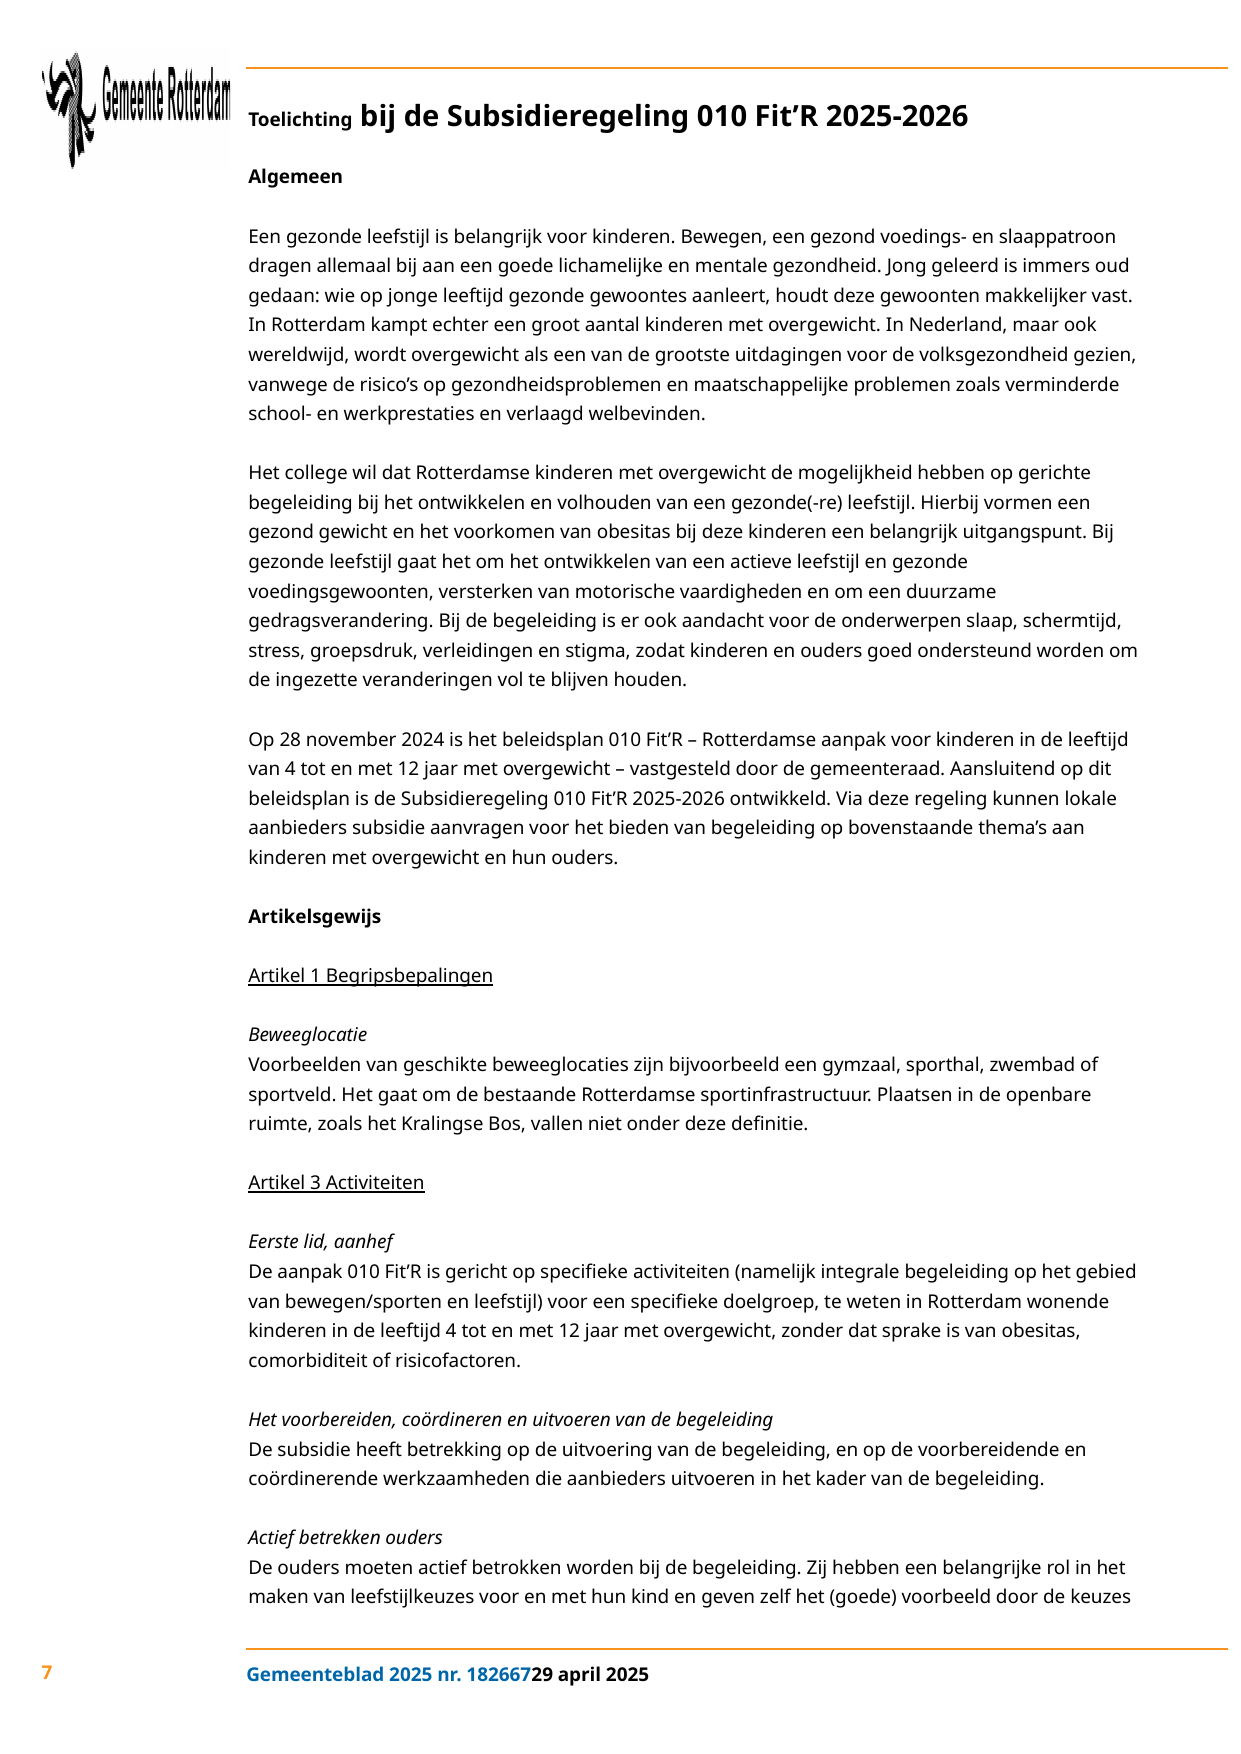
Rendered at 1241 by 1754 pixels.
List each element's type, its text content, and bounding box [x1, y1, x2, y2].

text De aanpak 010 Fit’R is gericht op specifieke activiteiten (namelijk integrale begeleiding op het gebied van bewegen/sporten en leefstijl) voor een specifieke doelgroep, te weten in Rotterdam wonende kinderen in de leeftijd 4 tot en met 12 jaar met overgewicht, zonder dat sprake is van obesitas, comorbiditeit of risicofactoren. [248, 1258, 1152, 1373]
text Het college wil dat Rotterdamse kinderen met overgewicht de mogelijkheid hebben op gerichte begeleiding bij het ontwikkelen en volhouden van een gezonde(-re) leefstijl. Hierbij vormen een gezond gewicht en het voorkomen van obesitas bij deze kinderen een belangrijk uitgangspunt. Bij gezonde leefstijl gaat het om het ontwikkelen van een actieve leefstijl en gezonde voedingsgewoonten, versterken van motorische vaardigheden en om een duurzame gedragsverandering. Bij de begeleiding is er ook aandacht voor de onderwerpen slaap, schermtijd, stress, groepsdruk, verleidingen en stigma, zodat kinderen en ouders goed ondersteund worden om de ingezette veranderingen vol te blijven houden. [248, 459, 1152, 692]
text Artikel 1 Begripsbepalingen [248, 962, 1152, 988]
text Actief betrekken ouders [248, 1524, 1152, 1550]
text Toelichting bij de Subsidieregeling 010 Fit’R 2025-2026 [248, 95, 1152, 134]
text Op 28 november 2024 is het beleidsplan 010 Fit’R – Rotterdamse aanpak voor kinderen in de leeftijd van 4 tot en met 12 jaar met overgewicht – vastgesteld door de gemeenteraad. Aansluitend op dit beleidsplan is de Subsidieregeling 010 Fit’R 2025-2026 ontwikkeld. Via deze regeling kunnen lokale aanbieders subsidie aanvragen voor het bieden van begeleiding op bovenstaande thema’s aan kinderen met overgewicht en hun ouders. [248, 726, 1152, 870]
picture [41, 47, 231, 172]
text De ouders moeten actief betrokken worden bij de begeleiding. Zij hebben een belangrijke rol in het maken van leefstijlkeuzes voor en met hun kind en geven zelf het (goede) voorbeeld door de keuzes [248, 1554, 1152, 1609]
text Algemeen [248, 164, 1152, 189]
text De subsidie heeft betrekking op de uitvoering van de begeleiding, en op de voorbereidende en coördinerende werkzaamheden die aanbieders uitvoeren in het kader van de begeleiding. [248, 1436, 1152, 1491]
text Een gezonde leefstijl is belangrijk voor kinderen. Bewegen, een gezond voedings- en slaappatroon dragen allemaal bij aan een goede lichamelijke en mentale gezondheid. Jong geleerd is immers oud gedaan: wie op jonge leeftijd gezonde gewoontes aanleert, houdt deze gewoonten makkelijker vast. In Rotterdam kampt echter een groot aantal kinderen met overgewicht. In Nederland, maar ook wereldwijd, wordt overgewicht als een van de grootste uitdagingen voor de volksgezondheid gezien, vanwege de risico’s op gezondheidsproblemen en maatschappelijke problemen zoals verminderde school- en werkprestaties en verlaagd welbevinden. [248, 223, 1152, 426]
text Eerste lid, aanhef [248, 1229, 1152, 1254]
text Artikelsgewijs [248, 903, 1152, 929]
text Het voorbereiden, coördineren en uitvoeren van de begeleiding [248, 1406, 1152, 1432]
text Artikel 3 Activiteiten [248, 1169, 1152, 1195]
text Voorbeelden van geschikte beweeglocaties zijn bijvoorbeeld een gymzaal, sporthal, zwembad of sportveld. Het gaat om de bestaande Rotterdamse sportinfrastructuur. Plaatsen in de openbare ruimte, zoals het Kralingse Bos, vallen niet onder deze definitie. [248, 1051, 1152, 1136]
text Beweeglocatie [248, 1022, 1152, 1047]
